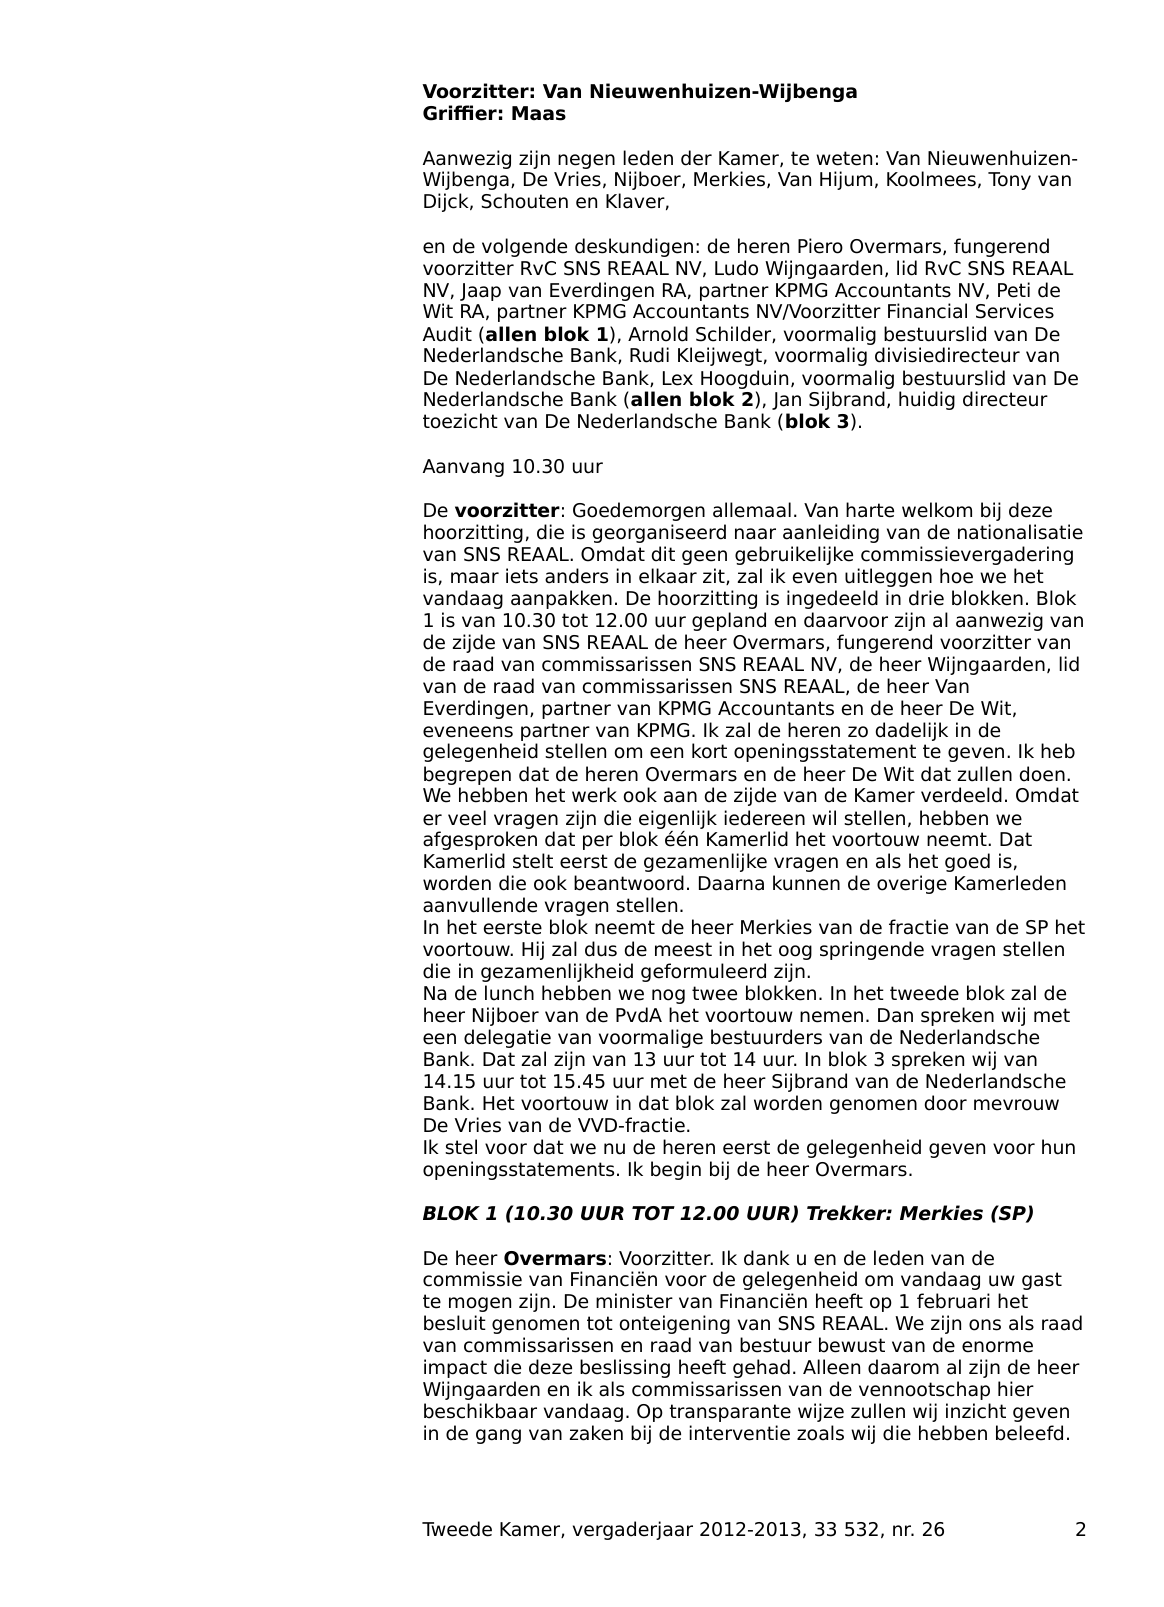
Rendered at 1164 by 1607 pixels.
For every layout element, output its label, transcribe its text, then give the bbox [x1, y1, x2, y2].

text In het eerste blok neemt de heer Merkies van de fractie van de SP het voortouw. Hij zal dus de meest in het oog springende vragen stellen die in gezamenlijkheid geformuleerd zijn. [422, 917, 1087, 983]
text Na de lunch hebben we nog twee blokken. In het tweede blok zal de heer Nijboer van de PvdA het voortouw nemen. Dan spreken wij met een delegatie van voormalige bestuurders van de Nederlandsche Bank. Dat zal zijn van 13 uur tot 14 uur. In blok 3 spreken wij van 14.15 uur tot 15.45 uur met de heer Sijbrand van de Nederlandsche Bank. Het voortouw in dat blok zal worden genomen door mevrouw De Vries van de VVD-fractie. [422, 983, 1087, 1137]
text Ik stel voor dat we nu de heren eerst de gelegenheid geven voor hun openingsstatements. Ik begin bij de heer Overmars. [422, 1137, 1087, 1181]
text en de volgende deskundigen: de heren Piero Overmars, fungerend voorzitter RvC SNS REAAL NV, Ludo Wijngaarden, lid RvC SNS REAAL NV, Jaap van Everdingen RA, partner KPMG Accountants NV, Peti de Wit RA, partner KPMG Accountants NV/Voorzitter Financial Services Audit (allen blok 1), Arnold Schilder, voormalig bestuurslid van De Nederlandsche Bank, Rudi Kleijwegt, voormalig divisiedirecteur van De Nederlandsche Bank, Lex Hoogduin, voormalig bestuurslid van De Nederlandsche Bank (allen blok 2), Jan Sijbrand, huidig directeur toezicht van De Nederlandsche Bank (blok 3). [422, 236, 1087, 433]
text Aanwezig zijn negen leden der Kamer, te weten: Van Nieuwenhuizen-Wijbenga, De Vries, Nijboer, Merkies, Van Hijum, Koolmees, Tony van Dijck, Schouten en Klaver, [422, 147, 1087, 213]
text We hebben het werk ook aan de zijde van de Kamer verdeeld. Omdat er veel vragen zijn die eigenlijk iedereen wil stellen, hebben we afgesproken dat per blok één Kamerlid het voortouw neemt. Dat Kamerlid stelt eerst de gezamenlijke vragen en als het goed is, worden die ook beantwoord. Daarna kunnen de overige Kamerleden aanvullende vragen stellen. [422, 785, 1087, 917]
text Griffier: Maas [422, 103, 1087, 125]
text Voorzitter: Van Nieuwenhuizen-Wijbenga [422, 81, 1087, 103]
subtitle BLOK 1 (10.30 UUR TOT 12.00 UUR) Trekker: Merkies (SP) [422, 1203, 1087, 1225]
text De heer Overmars: Voorzitter. Ik dank u en de leden van de commissie van Financiën voor de gelegenheid om vandaag uw gast te mogen zijn. De minister van Financiën heeft op 1 februari het besluit genomen tot onteigening van SNS REAAL. We zijn ons als raad van commissarissen en raad van bestuur bewust van de enorme impact die deze beslissing heeft gehad. Alleen daarom al zijn de heer Wijngaarden en ik als commissarissen van de vennootschap hier beschikbaar vandaag. Op transparante wijze zullen wij inzicht geven in de gang van zaken bij de interventie zoals wij die hebben beleefd. [422, 1247, 1087, 1445]
text De voorzitter: Goedemorgen allemaal. Van harte welkom bij deze hoorzitting, die is georganiseerd naar aanleiding van de nationalisatie van SNS REAAL. Omdat dit geen gebruikelijke commissievergadering is, maar iets anders in elkaar zit, zal ik even uitleggen hoe we het vandaag aanpakken. De hoorzitting is ingedeeld in drie blokken. Blok 1 is van 10.30 tot 12.00 uur gepland en daarvoor zijn al aanwezig van de zijde van SNS REAAL de heer Overmars, fungerend voorzitter van de raad van commissarissen SNS REAAL NV, de heer Wijngaarden, lid van de raad van commissarissen SNS REAAL, de heer Van Everdingen, partner van KPMG Accountants en de heer De Wit, eveneens partner van KPMG. Ik zal de heren zo dadelijk in de gelegenheid stellen om een kort openingsstatement te geven. Ik heb begrepen dat de heren Overmars en de heer De Wit dat zullen doen. [422, 500, 1087, 785]
text Aanvang 10.30 uur [422, 456, 1087, 477]
